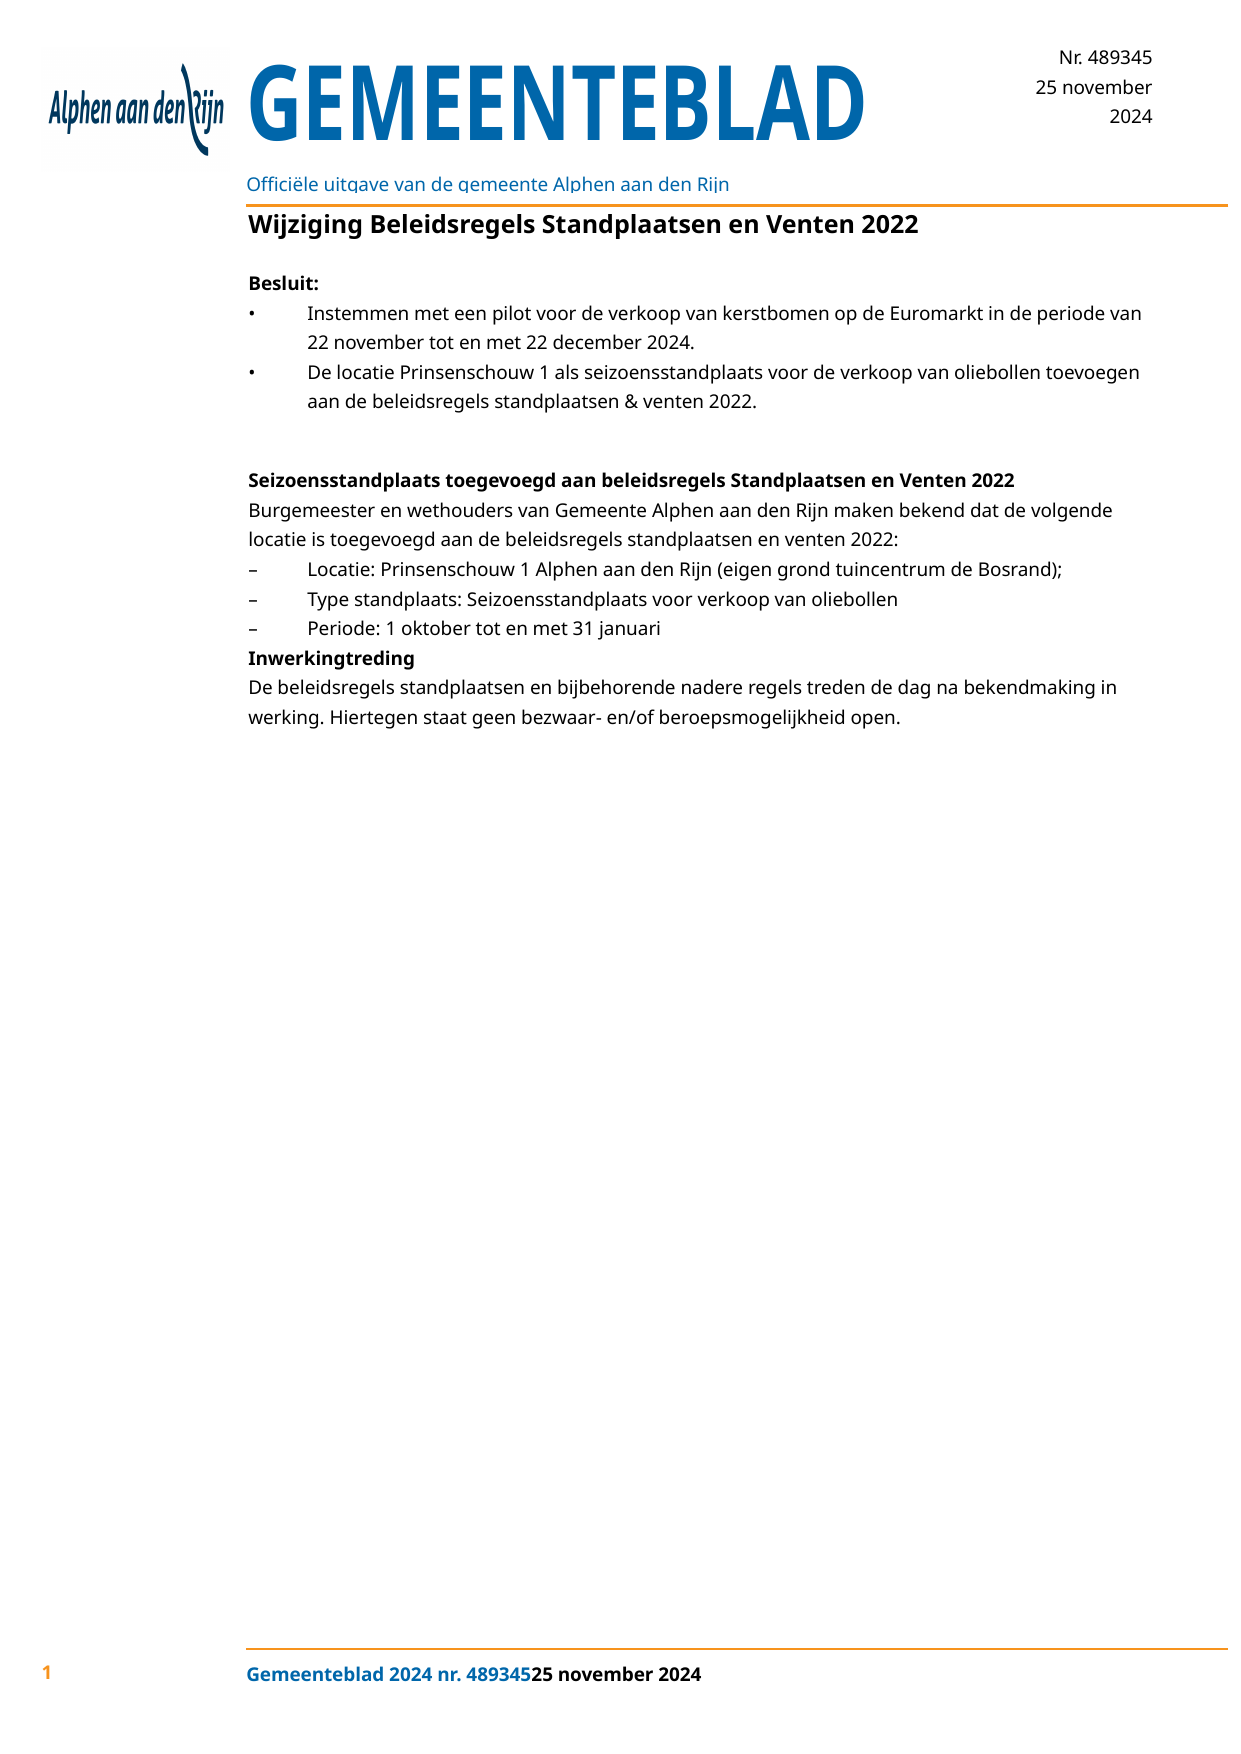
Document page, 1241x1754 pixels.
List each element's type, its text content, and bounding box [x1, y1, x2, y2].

picture [41, 47, 231, 172]
list Locatie: Prinsenschouw 1 Alphen aan den Rijn (eigen grond tuincentrum de Bosrand); [248, 556, 1152, 582]
text Besluit: [248, 270, 1152, 296]
text Wijziging Beleidsregels Standplaatsen en Venten 2022 [248, 207, 1152, 241]
text Inwerkingtreding [248, 645, 1152, 671]
text Burgemeester en wethouders van Gemeente Alphen aan den Rijn maken bekend dat de volgende locatie is toegevoegd aan de beleidsregels standplaatsen en venten 2022: [248, 497, 1152, 552]
text De beleidsregels standplaatsen en bijbehorende nadere regels treden de dag na bekendmaking in werking. Hiertegen staat geen bezwaar- en/of beroepsmogelijkheid open. [248, 674, 1152, 730]
list De locatie Prinsenschouw 1 als seizoensstandplaats voor de verkoop van oliebollen toevoegen aan de beleidsregels standplaatsen & venten 2022. [248, 359, 1152, 414]
list Instemmen met een pilot voor de verkoop van kerstbomen op de Euromarkt in de periode van 22 november tot en met 22 december 2024. [248, 300, 1152, 355]
list Periode: 1 oktober tot en met 31 januari [248, 615, 1152, 641]
list Type standplaats: Seizoensstandplaats voor verkoop van oliebollen [248, 586, 1152, 612]
text Seizoensstandplaats toegevoegd aan beleidsregels Standplaatsen en Venten 2022 [248, 467, 1152, 493]
